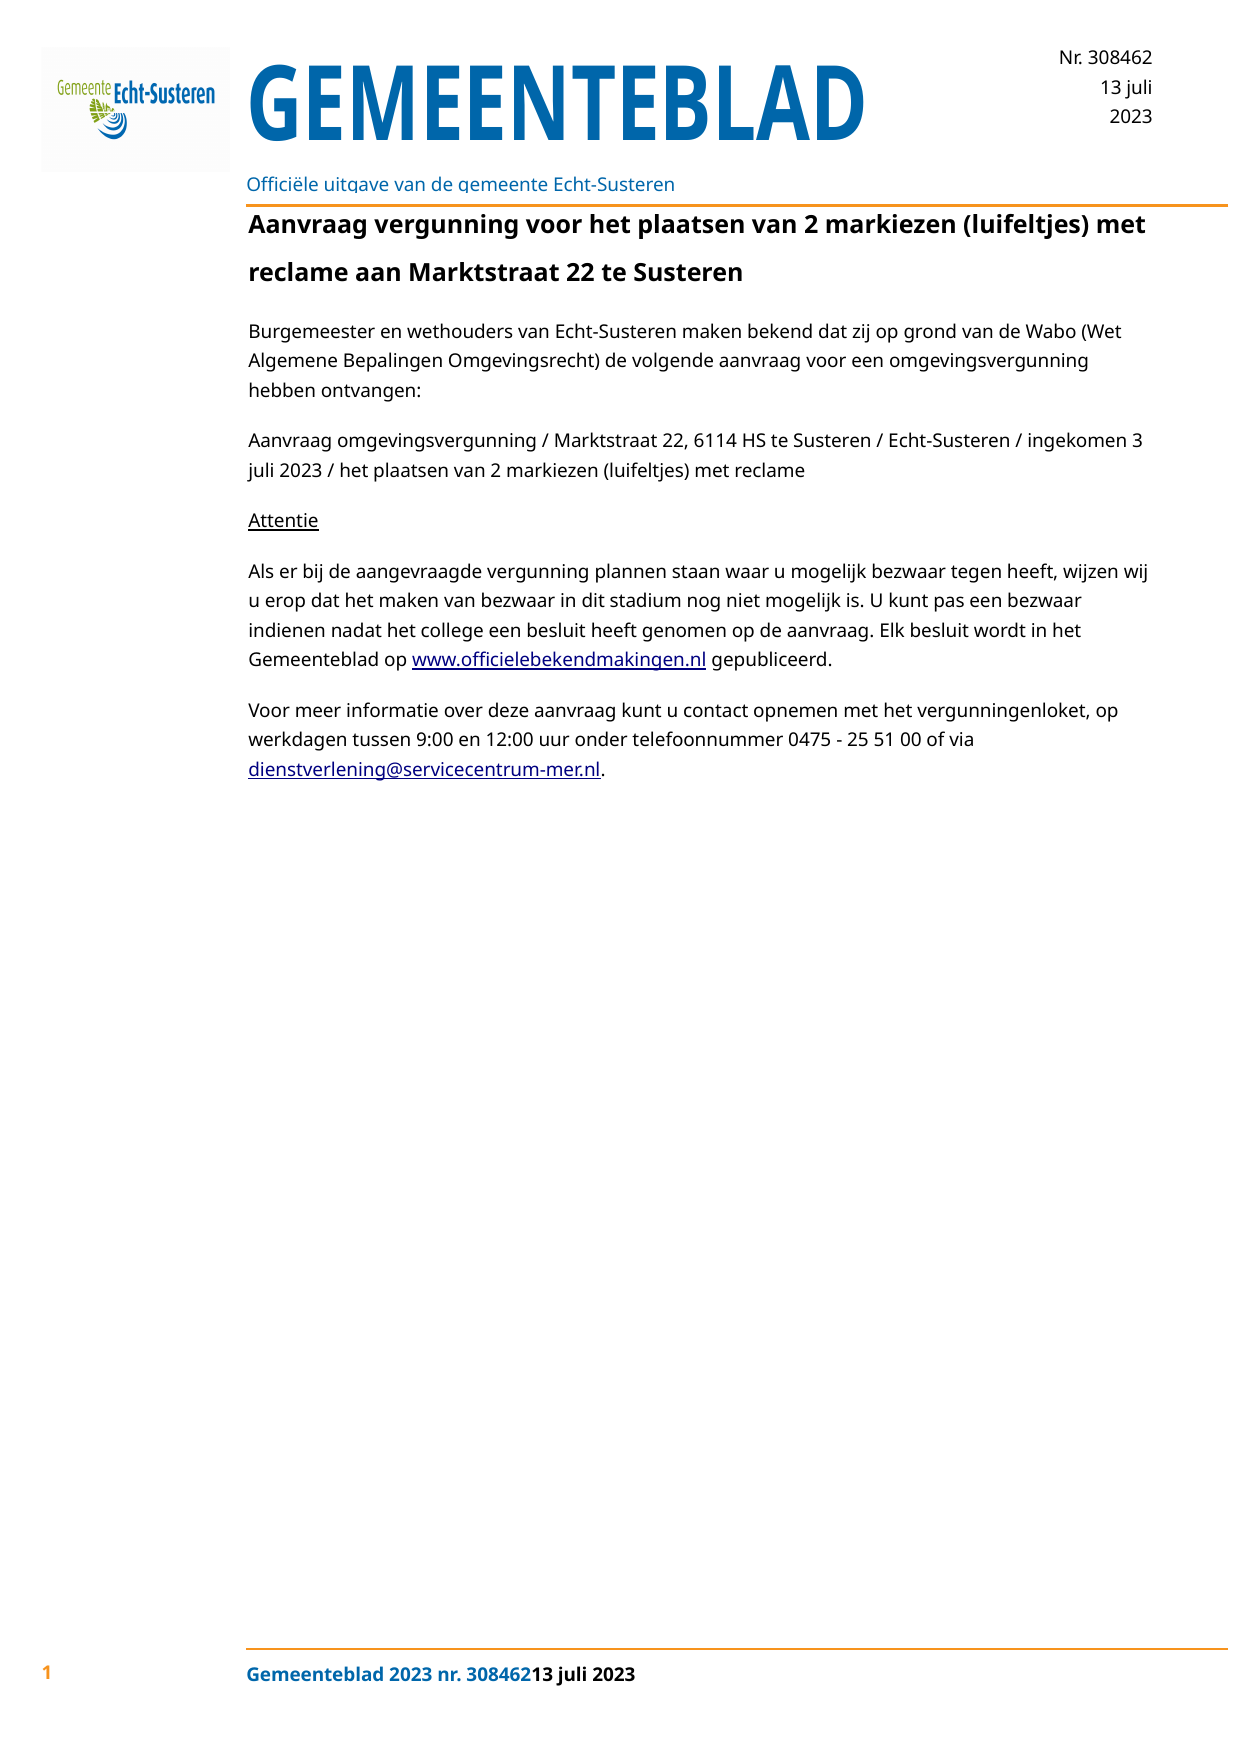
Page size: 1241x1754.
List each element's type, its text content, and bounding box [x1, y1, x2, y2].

text Attentie [248, 507, 1152, 533]
text Burgemeester en wethouders van Echt-Susteren maken bekend dat zij op grond van de Wabo (Wet Algemene Bepalingen Omgevingsrecht) de volgende aanvraag voor een omgevingsvergunning hebben ontvangen: [248, 318, 1152, 403]
picture [41, 47, 231, 172]
text Aanvraag vergunning voor het plaatsen van 2 markiezen (luifeltjes) met reclame aan Marktstraat 22 te Susteren [248, 207, 1152, 288]
text Als er bij de aangevraagde vergunning plannen staan waar u mogelijk bezwaar tegen heeft, wijzen wij u erop dat het maken van bezwaar in dit stadium nog niet mogelijk is. U kunt pas een bezwaar indienen nadat het college een besluit heeft genomen op de aanvraag. Elk besluit wordt in het Gemeenteblad op www.officielebekendmakingen.nl gepubliceerd. [248, 558, 1152, 672]
text Voor meer informatie over deze aanvraag kunt u contact opnemen met het vergunningenloket, op werkdagen tussen 9:00 en 12:00 uur onder telefoonnummer 0475 - 25 51 00 of via dienstverlening@servicecentrum-mer.nl. [248, 697, 1152, 782]
text Aanvraag omgevingsvergunning / Marktstraat 22, 6114 HS te Susteren / Echt-Susteren / ingekomen 3 juli 2023 / het plaatsen van 2 markiezen (luifeltjes) met reclame [248, 427, 1152, 483]
